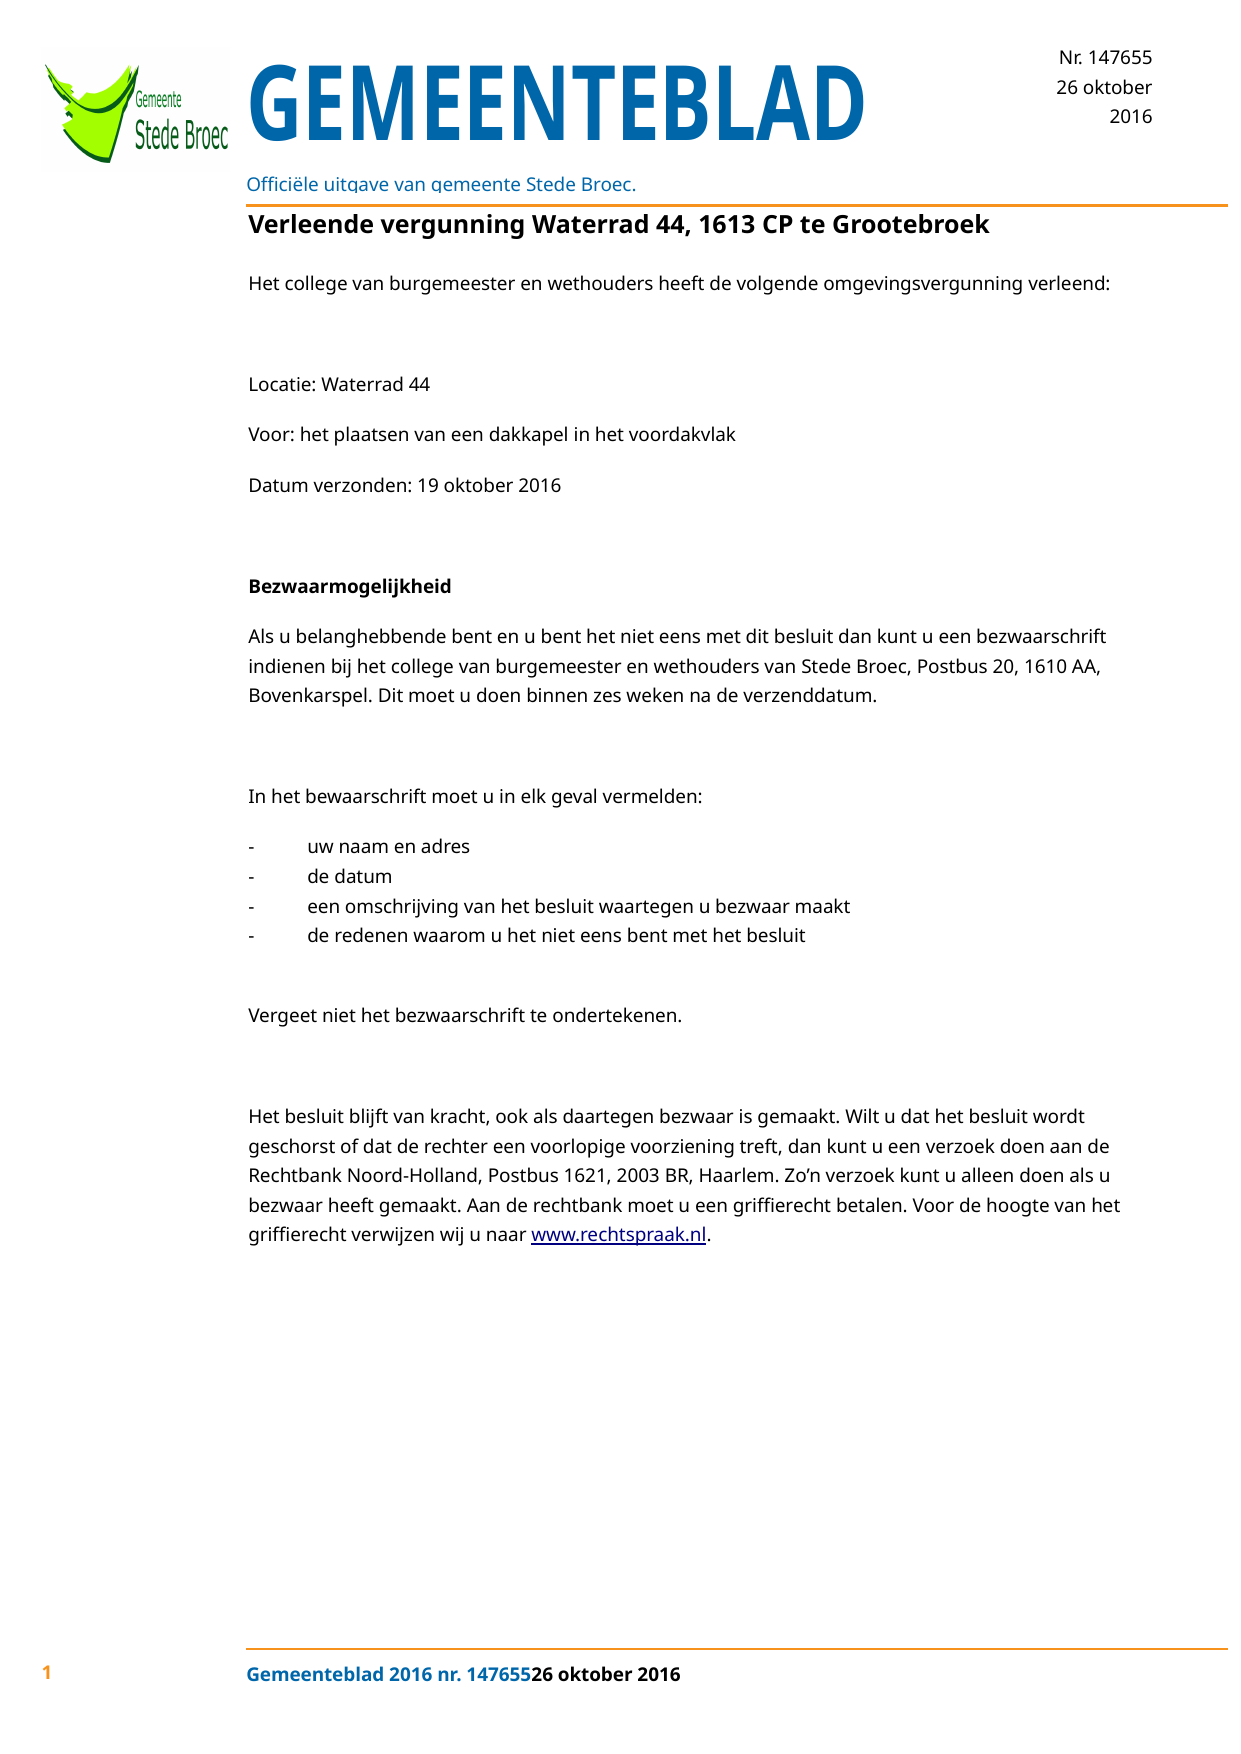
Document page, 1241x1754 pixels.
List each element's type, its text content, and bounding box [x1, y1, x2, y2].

text Vergeet niet het bezwaarschrift te ondertekenen. [248, 1002, 1152, 1028]
text Het besluit blijft van kracht, ook als daartegen bezwaar is gemaakt. Wilt u dat het besluit wordt geschorst of dat de rechter een voorlopige voorziening treft, dan kunt u een verzoek doen aan de Rechtbank Noord-Holland, Postbus 1621, 2003 BR, Haarlem. Zo’n verzoek kunt u alleen doen als u bezwaar heeft gemaakt. Aan de rechtbank moet u een griffierecht betalen. Voor de hoogte van het griffierecht verwijzen wij u naar www.rechtspraak.nl. [248, 1103, 1152, 1247]
list een omschrijving van het besluit waartegen u bezwaar maakt [248, 893, 1152, 918]
text In het bewaarschrift moet u in elk geval vermelden: [248, 783, 1152, 809]
list de datum [248, 863, 1152, 889]
text Bezwaarmogelijkheid [248, 573, 1152, 598]
text Locatie: Waterrad 44 [248, 371, 1152, 397]
text Het college van burgemeester en wethouders heeft de volgende omgevingsvergunning verleend: [248, 270, 1152, 296]
list de redenen waarom u het niet eens bent met het besluit [248, 922, 1152, 948]
picture [41, 47, 231, 172]
text Datum verzonden: 19 oktober 2016 [248, 472, 1152, 498]
text Voor: het plaatsen van een dakkapel in het voordakvlak [248, 422, 1152, 447]
text Verleende vergunning Waterrad 44, 1613 CP te Grootebroek [248, 207, 1152, 241]
list uw naam en adres [248, 834, 1152, 859]
text Als u belanghebbende bent en u bent het niet eens met dit besluit dan kunt u een bezwaarschrift indienen bij het college van burgemeester en wethouders van Stede Broec, Postbus 20, 1610 AA, Bovenkarspel. Dit moet u doen binnen zes weken na de verzenddatum. [248, 623, 1152, 708]
